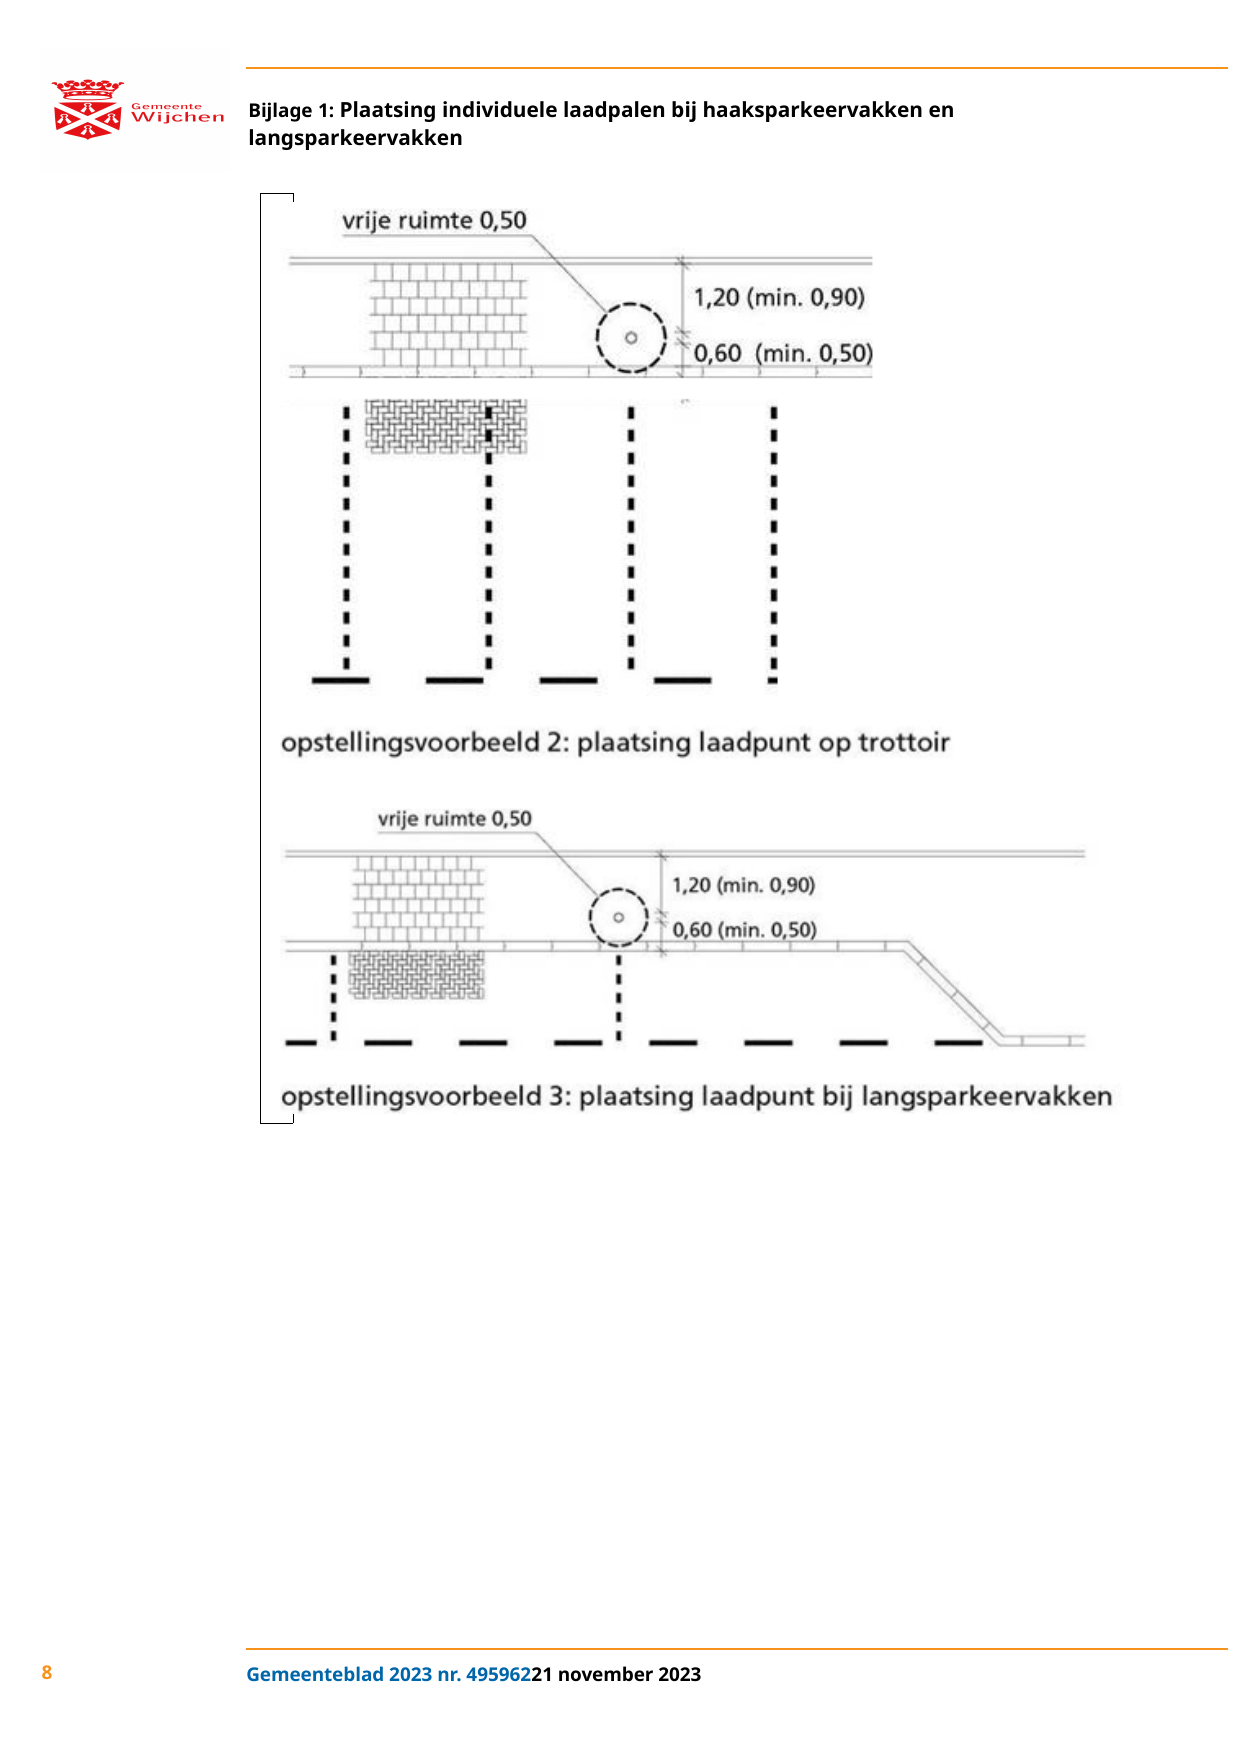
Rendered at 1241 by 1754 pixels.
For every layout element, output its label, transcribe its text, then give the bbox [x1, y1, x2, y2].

text Bijlage 1: Plaatsing individuele laadpalen bij haaksparkeervakken en langsparkeervakken [248, 95, 1152, 152]
picture [268, 202, 1125, 1114]
picture [41, 47, 231, 172]
